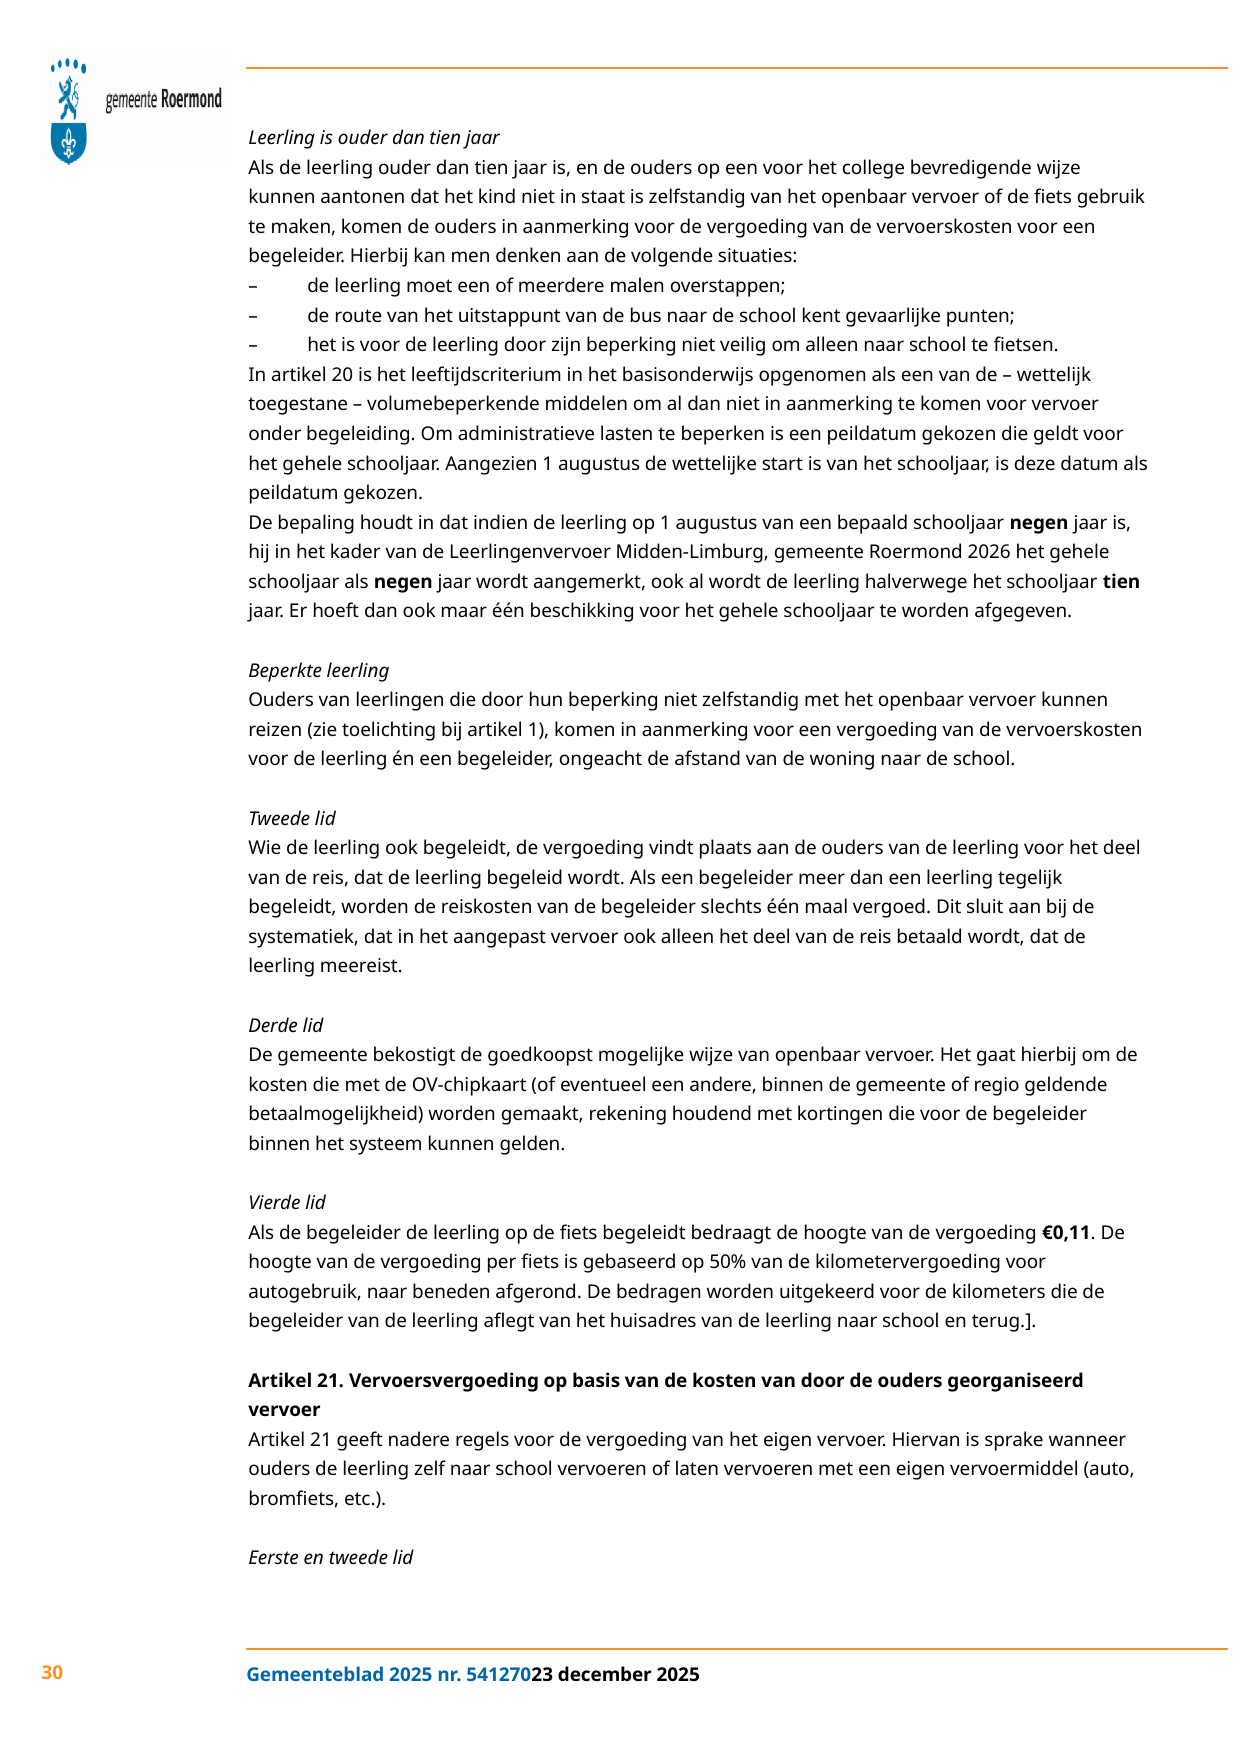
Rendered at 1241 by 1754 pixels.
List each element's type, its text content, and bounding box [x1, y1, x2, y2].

text Leerling is ouder dan tien jaar [248, 124, 1152, 150]
text Ouders van leerlingen die door hun beperking niet zelfstandig met het openbaar vervoer kunnen reizen (zie toelichting bij artikel 1), komen in aanmerking voor een vergoeding van de vervoerskosten voor de leerling én een begeleider, ongeacht de afstand van de woning naar de school. [248, 686, 1152, 771]
picture [41, 47, 231, 172]
text Eerste en tweede lid [248, 1544, 1152, 1570]
text Artikel 21. Vervoersvergoeding op basis van de kosten van door de ouders georganiseerd vervoer [248, 1367, 1152, 1422]
text Als de begeleider de leerling op de fiets begeleidt bedraagt de hoogte van de vergoeding €0,11. De hoogte van de vergoeding per fiets is gebaseerd op 50% van de kilometervergoeding voor autogebruik, naar beneden afgerond. De bedragen worden uitgekeerd voor de kilometers die de begeleider van de leerling aflegt van het huisadres van de leerling naar school en terug.]. [248, 1219, 1152, 1333]
text Tweede lid [248, 805, 1152, 831]
text Derde lid [248, 1012, 1152, 1038]
text Beperkte leerling [248, 657, 1152, 683]
list de leerling moet een of meerdere malen overstappen; [248, 272, 1152, 298]
text Artikel 21 geeft nadere regels voor de vergoeding van het eigen vervoer. Hiervan is sprake wanneer ouders de leerling zelf naar school vervoeren of laten vervoeren met een eigen vervoermiddel (auto, bromfiets, etc.). [248, 1426, 1152, 1511]
list het is voor de leerling door zijn beperking niet veilig om alleen naar school te fietsen. [248, 331, 1152, 357]
text Als de leerling ouder dan tien jaar is, en de ouders op een voor het college bevredigende wijze kunnen aantonen dat het kind niet in staat is zelfstandig van het openbaar vervoer of de fiets gebruik te maken, komen de ouders in aanmerking voor de vergoeding van de vervoerskosten voor een begeleider. Hierbij kan men denken aan de volgende situaties: [248, 154, 1152, 268]
text De gemeente bekostigt de goedkoopst mogelijke wijze van openbaar vervoer. Het gaat hierbij om de kosten die met de OV-chipkaart (of eventueel een andere, binnen de gemeente of regio geldende betaalmogelijkheid) worden gemaakt, rekening houdend met kortingen die voor de begeleider binnen het systeem kunnen gelden. [248, 1041, 1152, 1156]
text Vierde lid [248, 1189, 1152, 1215]
text In artikel 20 is het leeftijdscriterium in het basisonderwijs opgenomen als een van de – wettelijk toegestane – volumebeperkende middelen om al dan niet in aanmerking te komen voor vervoer onder begeleiding. Om administratieve lasten te beperken is een peildatum gekozen die geldt voor het gehele schooljaar. Aangezien 1 augustus de wettelijke start is van het schooljaar, is deze datum als peildatum gekozen. [248, 361, 1152, 505]
text Wie de leerling ook begeleidt, de vergoeding vindt plaats aan de ouders van de leerling voor het deel van de reis, dat de leerling begeleid wordt. Als een begeleider meer dan een leerling tegelijk begeleidt, worden de reiskosten van de begeleider slechts één maal vergoed. Dit sluit aan bij de systematiek, dat in het aangepast vervoer ook alleen het deel van de reis betaald wordt, dat de leerling meereist. [248, 834, 1152, 978]
text De bepaling houdt in dat indien de leerling op 1 augustus van een bepaald schooljaar negen jaar is, hij in het kader van de Leerlingenvervoer Midden-Limburg, gemeente Roermond 2026 het gehele schooljaar als negen jaar wordt aangemerkt, ook al wordt de leerling halverwege het schooljaar tien jaar. Er hoeft dan ook maar één beschikking voor het gehele schooljaar te worden afgegeven. [248, 509, 1152, 623]
list de route van het uitstappunt van de bus naar de school kent gevaarlijke punten; [248, 302, 1152, 328]
